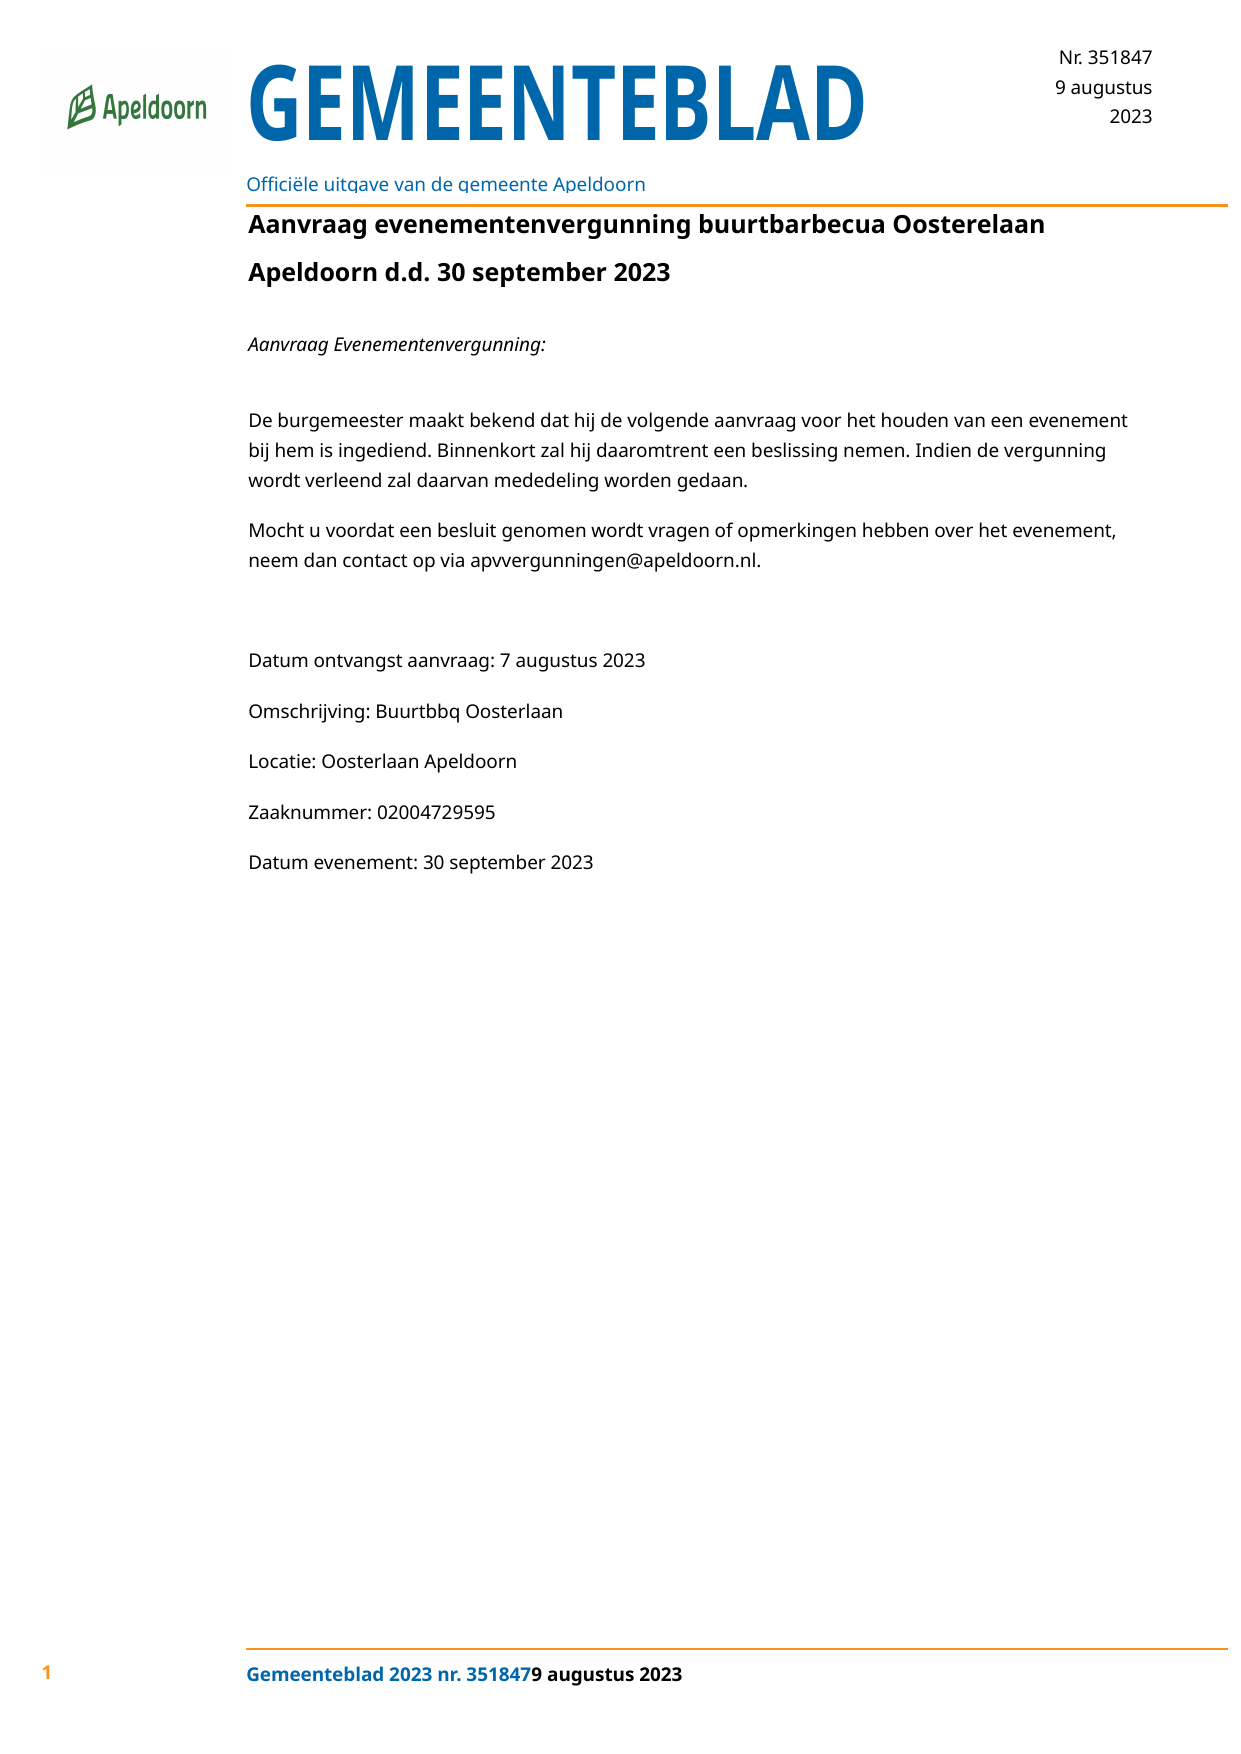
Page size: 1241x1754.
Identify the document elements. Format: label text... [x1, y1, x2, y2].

text Datum evenement: 30 september 2023 [248, 849, 1152, 875]
text Datum ontvangst aanvraag: 7 augustus 2023 [248, 648, 1152, 673]
text Aanvraag evenementenvergunning buurtbarbecua Oosterelaan Apeldoorn d.d. 30 september 2023 [248, 207, 1152, 288]
text Locatie: Oosterlaan Apeldoorn [248, 748, 1152, 774]
text Zaaknummer: 02004729595 [248, 799, 1152, 824]
text Omschrijving: Buurtbbq Oosterlaan [248, 698, 1152, 724]
text De burgemeester maakt bekend dat hij de volgende aanvraag voor het houden van een evenement bij hem is ingediend. Binnenkort zal hij daaromtrent een beslissing nemen. Indien de vergunning wordt verleend zal daarvan mededeling worden gedaan. [248, 408, 1152, 492]
text Mocht u voordat een besluit genomen wordt vragen of opmerkingen hebben over het evenement, neem dan contact op via apvvergunningen@apeldoorn.nl. [248, 517, 1152, 572]
picture [41, 47, 231, 172]
text Aanvraag Evenementenvergunning: [248, 331, 1152, 357]
